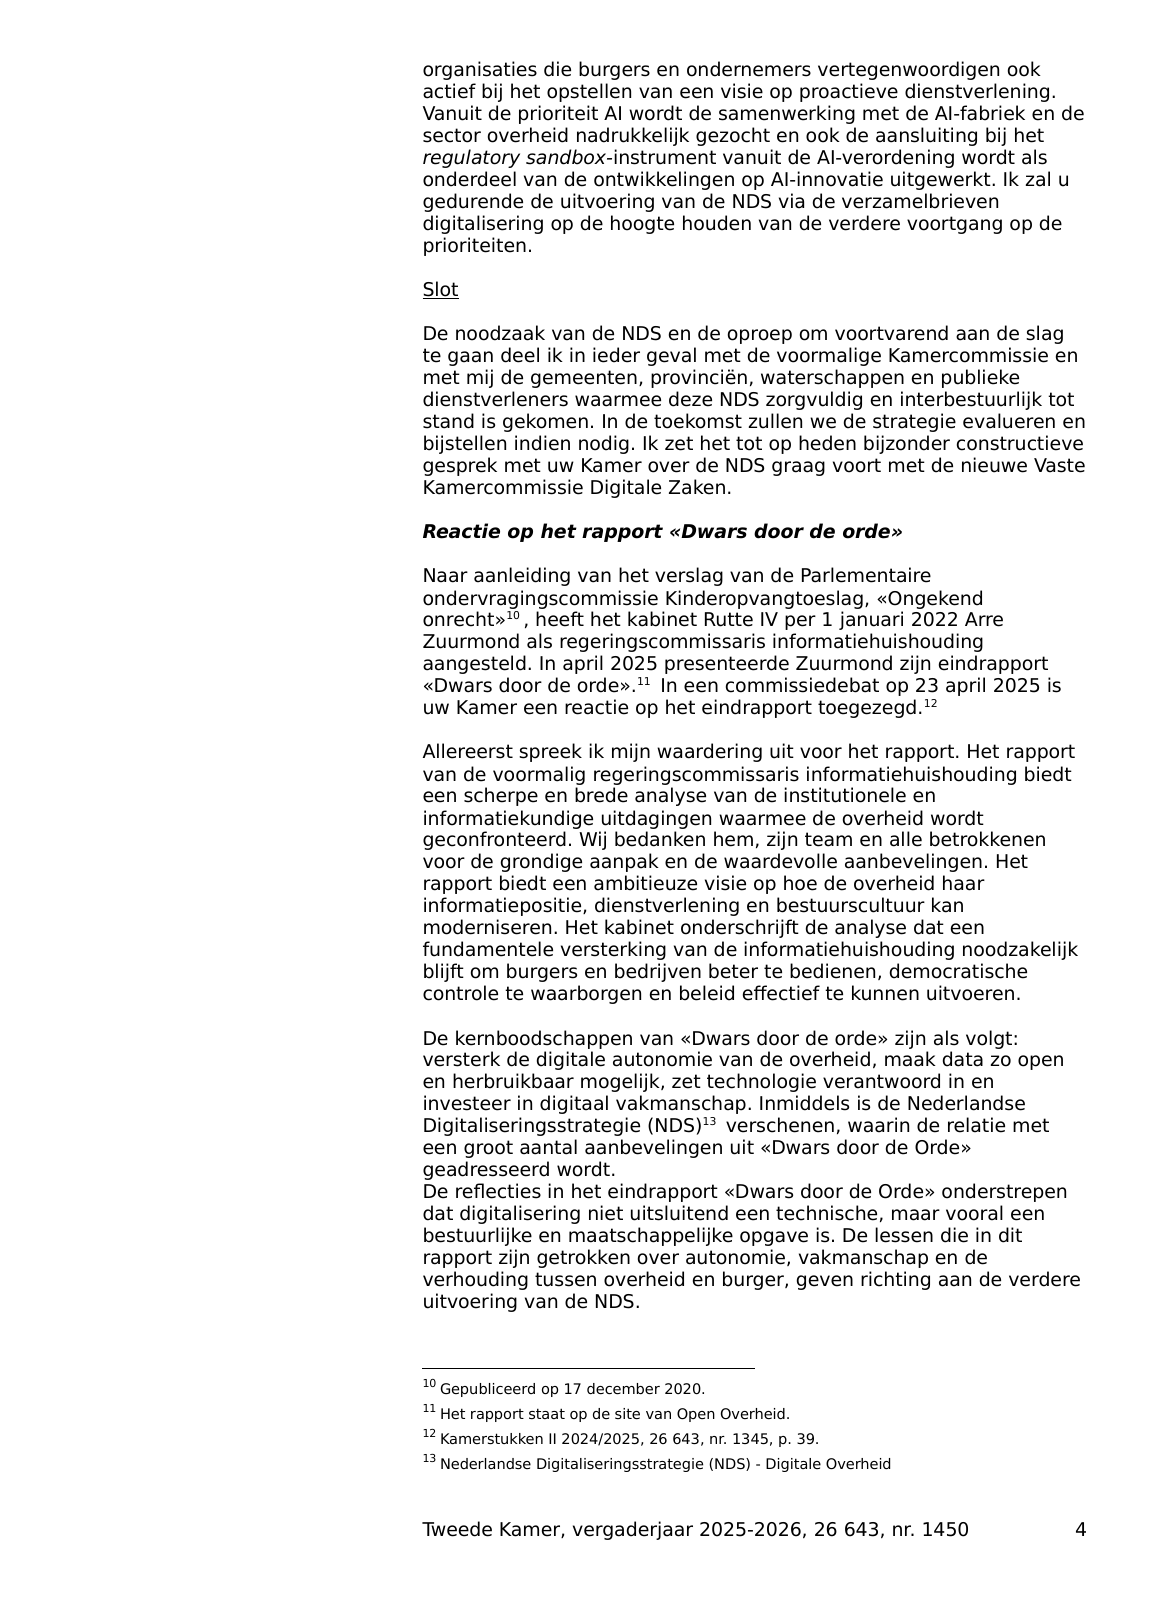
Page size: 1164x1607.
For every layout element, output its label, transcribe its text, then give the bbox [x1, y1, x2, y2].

subtitle Reactie op het rapport «Dwars door de orde» [422, 521, 1087, 543]
subtitle Slot [422, 279, 1087, 301]
text organisaties die burgers en ondernemers vertegenwoordigen ook actief bij het opstellen van een visie op proactieve dienstverlening. Vanuit de prioriteit AI wordt de samenwerking met de AI-fabriek en de sector overheid nadrukkelijk gezocht en ook de aansluiting bij het regulatory sandbox-instrument vanuit de AI-verordening wordt als onderdeel van de ontwikkelingen op AI-innovatie uitgewerkt. Ik zal u gedurende de uitvoering van de NDS via de verzamelbrieven digitalisering op de hoogte houden van de verdere voortgang op de prioriteiten. [422, 59, 1087, 257]
text Nederlandse Digitaliseringsstrategie (NDS) - Digitale Overheid [422, 1452, 1087, 1474]
text Kamerstukken II 2024/2025, 26 643, nr. 1345, p. 39. [422, 1427, 1087, 1449]
text De reflecties in het eindrapport «Dwars door de Orde» onderstrepen dat digitalisering niet uitsluitend een technische, maar vooral een bestuurlijke en maatschappelijke opgave is. De lessen die in dit rapport zijn getrokken over autonomie, vakmanschap en de verhouding tussen overheid en burger, geven richting aan de verdere uitvoering van de NDS. [422, 1181, 1087, 1313]
text De kernboodschappen van «Dwars door de orde» zijn als volgt: versterk de digitale autonomie van de overheid, maak data zo open en herbruikbaar mogelijk, zet technologie verantwoord in en investeer in digitaal vakmanschap. Inmiddels is de Nederlandse Digitaliseringsstrategie (NDS) verschenen, waarin de relatie met een groot aantal aanbevelingen uit «Dwars door de Orde» geadresseerd wordt. [422, 1027, 1087, 1181]
text Naar aanleiding van het verslag van de Parlementaire ondervragingscommissie Kinderopvangtoeslag, «Ongekend onrecht», heeft het kabinet Rutte IV per 1 januari 2022 Arre Zuurmond als regeringscommissaris informatiehuishouding aangesteld. In april 2025 presenteerde Zuurmond zijn eindrapport «Dwars door de orde». In een commissiedebat op 23 april 2025 is uw Kamer een reactie op het eindrapport toegezegd. [422, 565, 1087, 719]
text Het rapport staat op de site van Open Overheid. [422, 1402, 1087, 1424]
text Gepubliceerd op 17 december 2020. [422, 1377, 1087, 1399]
text Allereerst spreek ik mijn waardering uit voor het rapport. Het rapport van de voormalig regeringscommissaris informatiehuishouding biedt een scherpe en brede analyse van de institutionele en informatiekundige uitdagingen waarmee de overheid wordt geconfronteerd. Wij bedanken hem, zijn team en alle betrokkenen voor de grondige aanpak en de waardevolle aanbevelingen. Het rapport biedt een ambitieuze visie op hoe de overheid haar informatiepositie, dienstverlening en bestuurscultuur kan moderniseren. Het kabinet onderschrijft de analyse dat een fundamentele versterking van de informatiehuishouding noodzakelijk blijft om burgers en bedrijven beter te bedienen, democratische controle te waarborgen en beleid effectief te kunnen uitvoeren. [422, 741, 1087, 1005]
text De noodzaak van de NDS en de oproep om voortvarend aan de slag te gaan deel ik in ieder geval met de voormalige Kamercommissie en met mij de gemeenten, provinciën, waterschappen en publieke dienstverleners waarmee deze NDS zorgvuldig en interbestuurlijk tot stand is gekomen. In de toekomst zullen we de strategie evalueren en bijstellen indien nodig. Ik zet het tot op heden bijzonder constructieve gesprek met uw Kamer over de NDS graag voort met de nieuwe Vaste Kamercommissie Digitale Zaken. [422, 323, 1087, 499]
